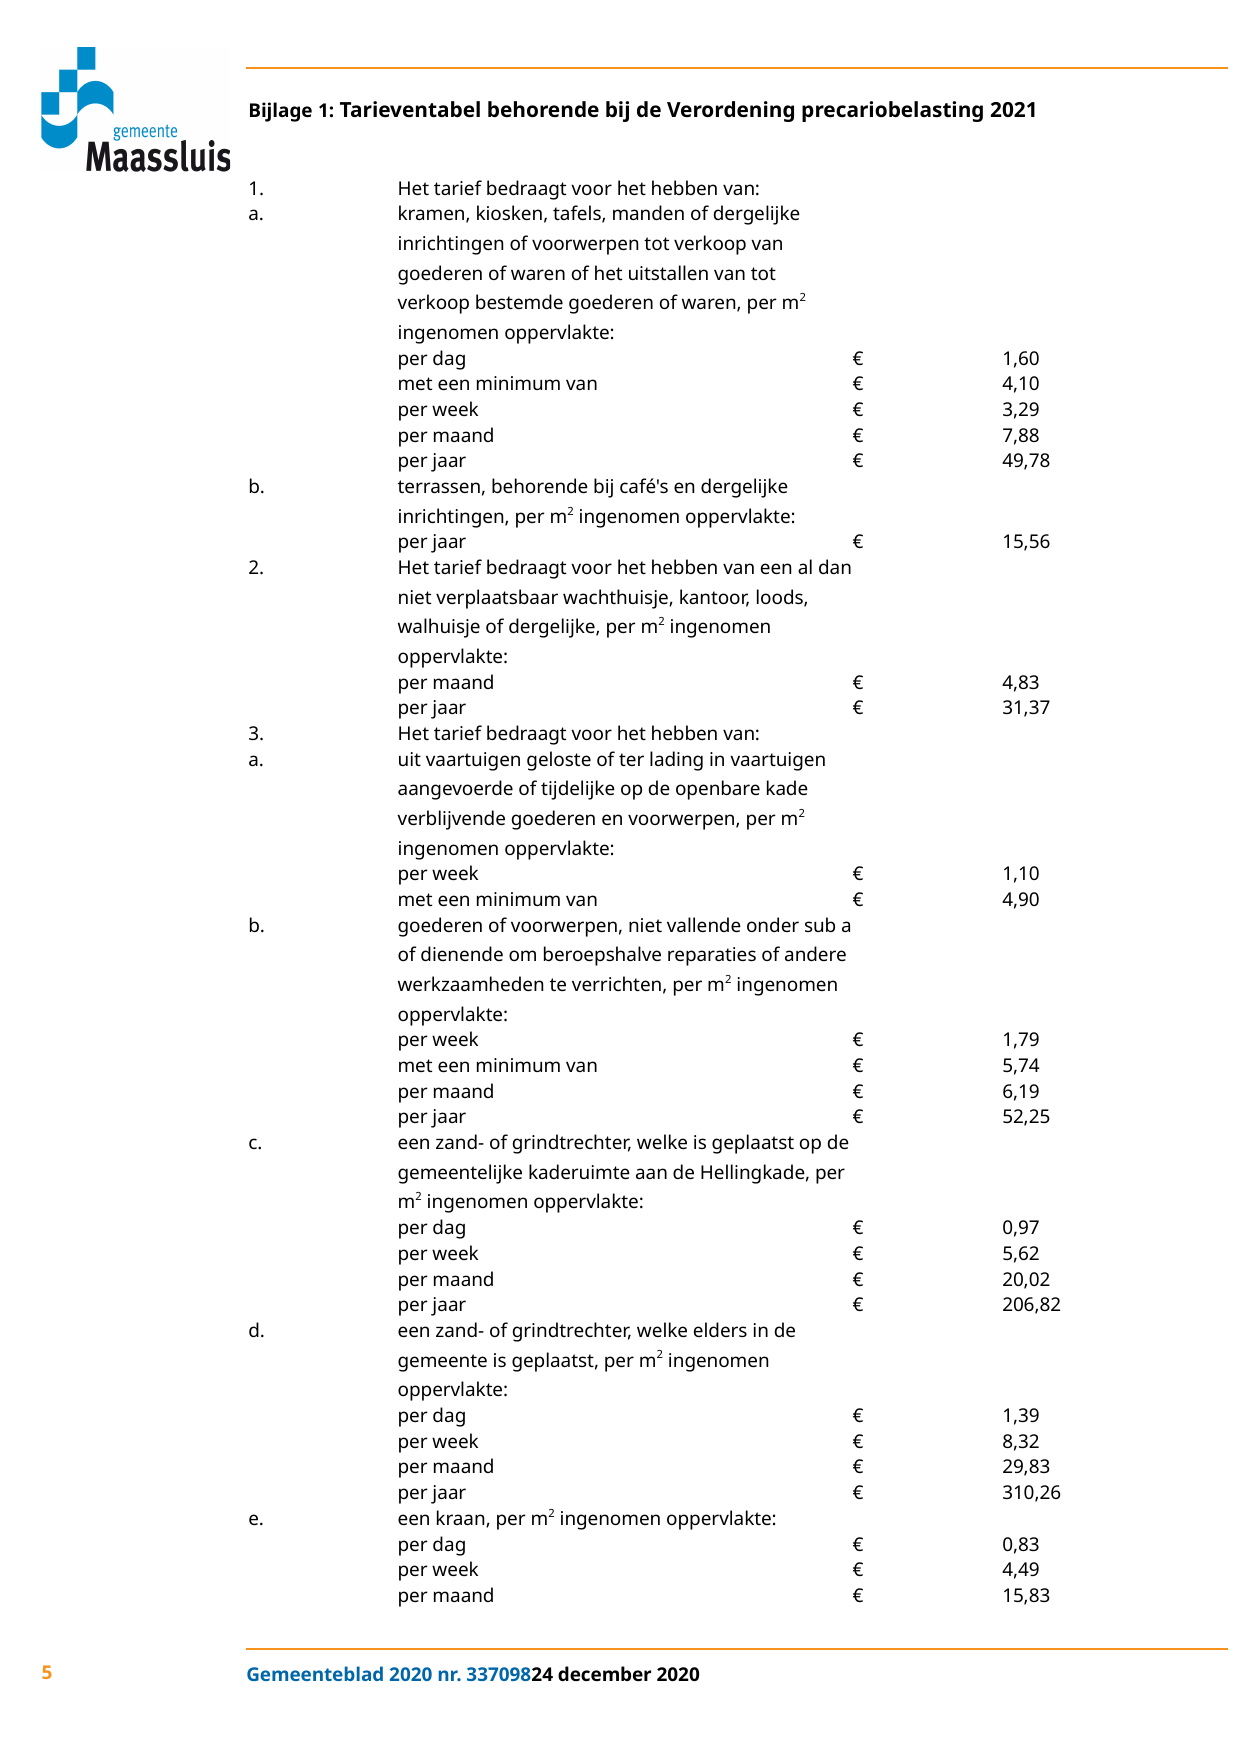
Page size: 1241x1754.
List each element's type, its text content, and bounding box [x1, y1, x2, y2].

table_cell € [853, 1428, 1002, 1453]
table_cell 206,82 [1002, 1291, 1152, 1317]
table_cell 5,62 [1002, 1240, 1152, 1266]
table_cell 29,83 [1002, 1454, 1152, 1479]
table_cell 15,56 [1002, 529, 1152, 554]
table_cell € [853, 529, 1002, 554]
table_cell [1002, 746, 1152, 861]
table_cell 0,97 [1002, 1214, 1152, 1240]
table_cell € [853, 886, 1002, 912]
table_cell [248, 1556, 397, 1582]
table_cell 8,32 [1002, 1428, 1152, 1453]
table_cell [248, 1479, 397, 1505]
table_cell goederen of voorwerpen, niet vallende onder sub a of dienende om beroepshalve reparaties of andere werkzaamheden te verrichten, per m2 ingenomen oppervlakte: [398, 912, 852, 1026]
table_cell [248, 669, 397, 694]
table_cell een zand- of grindtrechter, welke is geplaatst op de gemeentelijke kaderuimte aan de Hellingkade, per m2 ingenomen oppervlakte: [398, 1129, 852, 1214]
table_cell per maand [398, 422, 852, 448]
table_cell € [853, 1531, 1002, 1556]
table_cell € [853, 1291, 1002, 1317]
table_cell per maand [398, 1454, 852, 1479]
table_cell 5,74 [1002, 1052, 1152, 1078]
table_header [1002, 124, 1152, 149]
table_cell [1002, 1505, 1152, 1531]
table_cell [1002, 1129, 1152, 1214]
table_cell per jaar [398, 1479, 852, 1505]
table_cell [853, 201, 1002, 345]
table_cell [853, 554, 1002, 669]
table_cell uit vaartuigen geloste of ter lading in vaartuigen aangevoerde of tijdelijke op de openbare kade verblijvende goederen en voorwerpen, per m2 ingenomen oppervlakte: [398, 746, 852, 861]
table_cell [1002, 201, 1152, 345]
table_cell [248, 448, 397, 473]
table_cell [853, 720, 1002, 746]
table_cell [853, 1129, 1002, 1214]
table_cell a. [248, 746, 397, 861]
table_cell per maand [398, 1078, 852, 1104]
table_cell e. [248, 1505, 397, 1531]
table_cell € [853, 695, 1002, 720]
table_cell € [853, 1104, 1002, 1129]
table_cell een kraan, per m2 ingenomen oppervlakte: [398, 1505, 852, 1531]
table_cell € [853, 1026, 1002, 1052]
table_cell [248, 861, 397, 886]
table_cell [1002, 1317, 1152, 1402]
table_cell [248, 1454, 397, 1479]
table_cell [248, 1291, 397, 1317]
table_cell 1,10 [1002, 861, 1152, 886]
table_cell c. [248, 1129, 397, 1214]
table_cell met een minimum van [398, 370, 852, 396]
table_cell 4,83 [1002, 669, 1152, 694]
table_cell [853, 149, 1002, 175]
table_cell per jaar [398, 695, 852, 720]
table_cell € [853, 1402, 1002, 1428]
table_cell € [853, 1582, 1002, 1608]
table_cell per dag [398, 345, 852, 370]
table_cell [1002, 149, 1152, 175]
table_cell [853, 175, 1002, 201]
table_cell 1,79 [1002, 1026, 1152, 1052]
picture [41, 47, 77, 92]
table_cell 0,83 [1002, 1531, 1152, 1556]
table_cell € [853, 861, 1002, 886]
table_cell per week [398, 1428, 852, 1453]
table_cell per maand [398, 1266, 852, 1291]
table_cell [248, 1104, 397, 1129]
table_cell [248, 1078, 397, 1104]
table_cell [1002, 720, 1152, 746]
table_cell [1002, 554, 1152, 669]
table_cell per maand [398, 1582, 852, 1608]
table_cell 4,90 [1002, 886, 1152, 912]
table_cell 49,78 [1002, 448, 1152, 473]
table_cell [248, 370, 397, 396]
table_cell € [853, 1454, 1002, 1479]
table_cell 4,10 [1002, 370, 1152, 396]
table_cell [1002, 473, 1152, 529]
table_cell 4,49 [1002, 1556, 1152, 1582]
table_cell € [853, 422, 1002, 448]
table_cell 1. [248, 175, 397, 201]
table_cell kramen, kiosken, tafels, manden of dergelijke inrichtingen of voorwerpen tot verkoop van goederen of waren of het uitstallen van tot verkoop bestemde goederen of waren, per m2 ingenomen oppervlakte: [398, 201, 852, 345]
table_cell [248, 345, 397, 370]
table_cell 3,29 [1002, 396, 1152, 422]
table_cell [248, 1428, 397, 1453]
table_cell [248, 1240, 397, 1266]
table_cell terrassen, behorende bij café's en dergelijke inrichtingen, per m2 ingenomen oppervlakte: [398, 473, 852, 529]
table_cell € [853, 1078, 1002, 1104]
table_cell 7,88 [1002, 422, 1152, 448]
table_cell d. [248, 1317, 397, 1402]
table_cell [248, 396, 397, 422]
table_cell € [853, 345, 1002, 370]
table_cell [248, 1214, 397, 1240]
table_cell [853, 912, 1002, 1026]
table_cell € [853, 1479, 1002, 1505]
table_cell per jaar [398, 1291, 852, 1317]
table_cell [1002, 912, 1152, 1026]
table_cell per dag [398, 1531, 852, 1556]
table_cell € [853, 1240, 1002, 1266]
table_cell [248, 1402, 397, 1428]
table_cell [248, 422, 397, 448]
table_cell [853, 746, 1002, 861]
table_cell [248, 529, 397, 554]
table_cell per jaar [398, 448, 852, 473]
table_cell € [853, 1214, 1002, 1240]
table_cell € [853, 370, 1002, 396]
table_cell € [853, 1052, 1002, 1078]
table_cell [398, 149, 852, 175]
table_cell [1002, 175, 1152, 201]
table_cell [853, 1317, 1002, 1402]
table_cell Het tarief bedraagt voor het hebben van: [398, 175, 852, 201]
table_cell per jaar [398, 1104, 852, 1129]
table_cell per maand [398, 669, 852, 694]
table_cell 2. [248, 554, 397, 669]
table_cell 52,25 [1002, 1104, 1152, 1129]
table_cell met een minimum van [398, 1052, 852, 1078]
table_cell Het tarief bedraagt voor het hebben van: [398, 720, 852, 746]
table_cell Het tarief bedraagt voor het hebben van een al dan niet verplaatsbaar wachthuisje, kantoor, loods, walhuisje of dergelijke, per m2 ingenomen oppervlakte: [398, 554, 852, 669]
table_cell 31,37 [1002, 695, 1152, 720]
table_cell b. [248, 473, 397, 529]
table_cell [248, 1052, 397, 1078]
table_cell per week [398, 396, 852, 422]
table_cell 15,83 [1002, 1582, 1152, 1608]
text Bijlage 1: Tarieventabel behorende bij de Verordening precariobelasting 2021 [248, 95, 1152, 123]
table_cell per dag [398, 1402, 852, 1428]
table_cell [248, 1026, 397, 1052]
table_cell € [853, 1556, 1002, 1582]
table_cell € [853, 448, 1002, 473]
table_cell [248, 149, 397, 175]
table_cell [248, 1582, 397, 1608]
table_cell per week [398, 861, 852, 886]
table_cell per dag [398, 1214, 852, 1240]
table_header [248, 124, 397, 149]
table_header [398, 124, 852, 149]
table_cell 310,26 [1002, 1479, 1152, 1505]
table_cell per week [398, 1556, 852, 1582]
table_cell 6,19 [1002, 1078, 1152, 1104]
table_cell [853, 473, 1002, 529]
table_cell a. [248, 201, 397, 345]
picture [41, 47, 231, 172]
table_cell een zand- of grindtrechter, welke elders in de gemeente is geplaatst, per m2 ingenomen oppervlakte: [398, 1317, 852, 1402]
table_cell 1,60 [1002, 345, 1152, 370]
table_cell 3. [248, 720, 397, 746]
table_cell [248, 886, 397, 912]
table_cell [853, 1505, 1002, 1531]
table_header [853, 124, 1002, 149]
table_cell [248, 1266, 397, 1291]
table_cell per week [398, 1026, 852, 1052]
table_cell met een minimum van [398, 886, 852, 912]
table_cell b. [248, 912, 397, 1026]
table_cell 20,02 [1002, 1266, 1152, 1291]
table_cell 1,39 [1002, 1402, 1152, 1428]
table_cell per week [398, 1240, 852, 1266]
table_cell per jaar [398, 529, 852, 554]
table_cell [248, 695, 397, 720]
table_cell € [853, 1266, 1002, 1291]
table_cell [248, 1531, 397, 1556]
table_cell € [853, 669, 1002, 694]
table_cell € [853, 396, 1002, 422]
